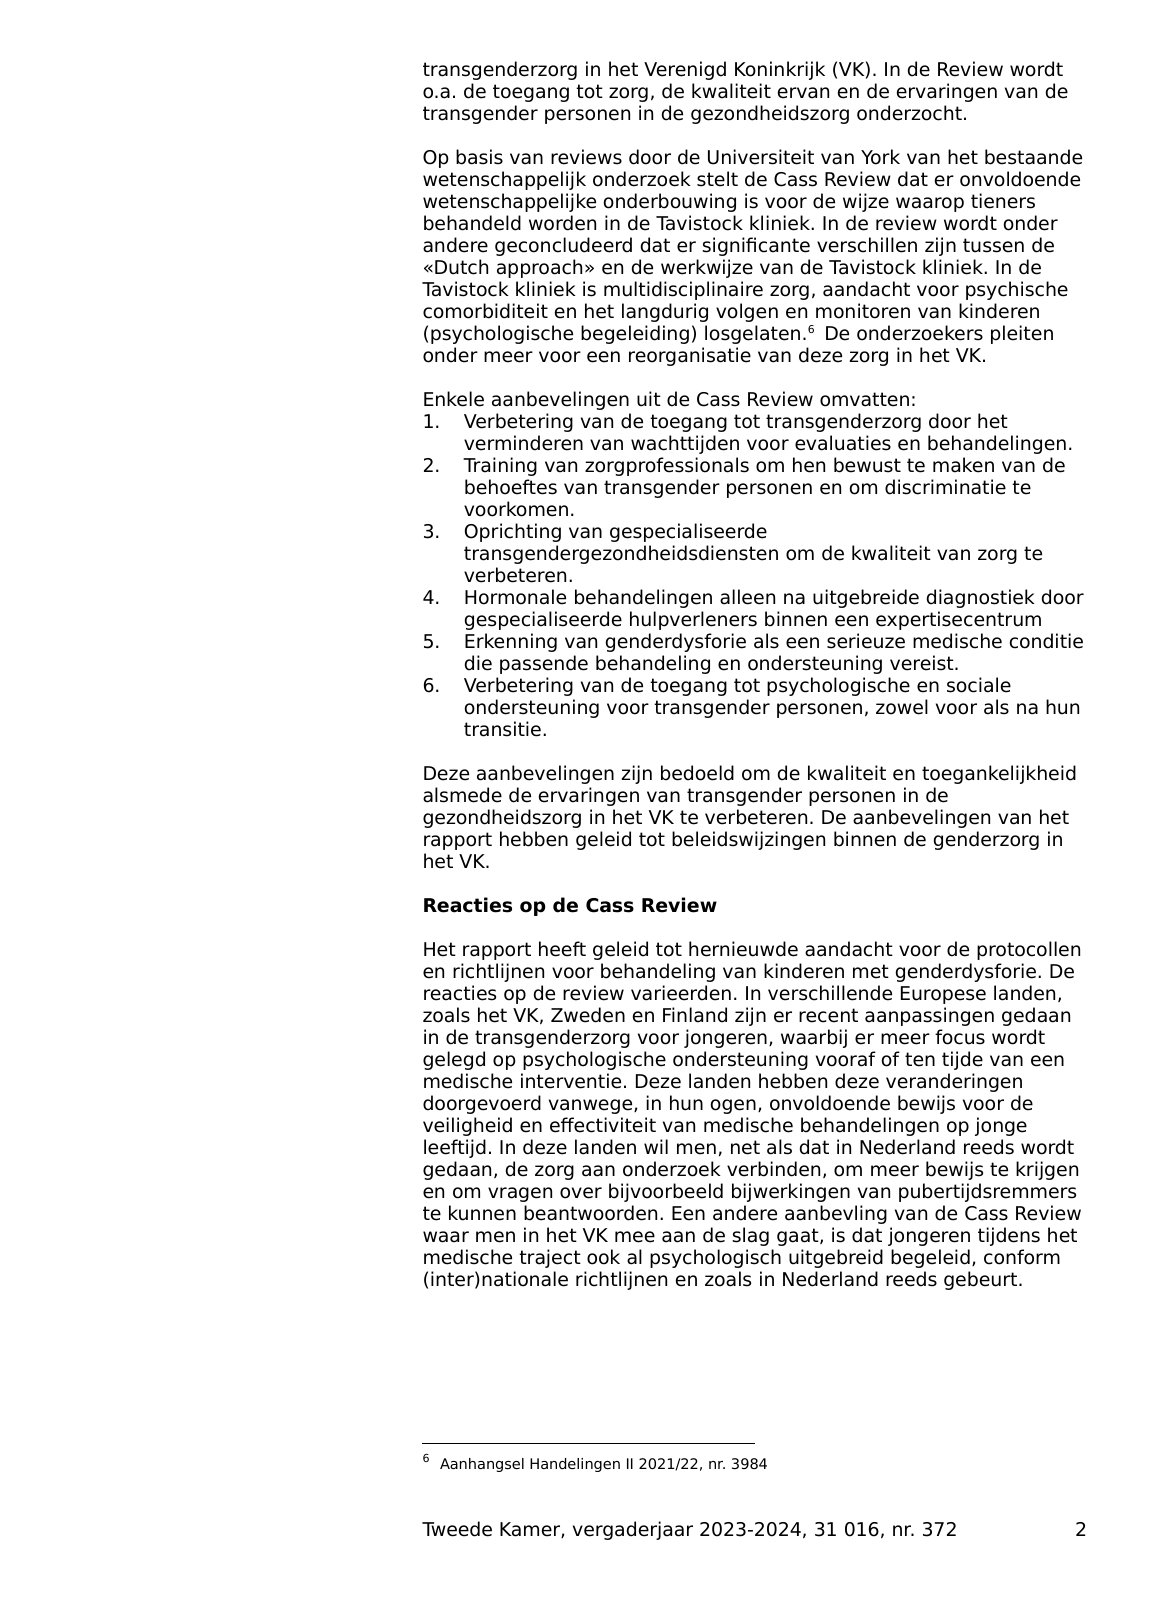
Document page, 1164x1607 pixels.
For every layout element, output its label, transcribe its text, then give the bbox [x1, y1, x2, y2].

text 5. Erkenning van genderdysforie als een serieuze medische conditie die passende behandeling en ondersteuning vereist. [422, 631, 1087, 675]
text 3. Oprichting van gespecialiseerde transgendergezondheidsdiensten om de kwaliteit van zorg te verbeteren. [422, 521, 1087, 587]
subtitle Reacties op de Cass Review [422, 895, 1087, 917]
text 2. Training van zorgprofessionals om hen bewust te maken van de behoeftes van transgender personen en om discriminatie te voorkomen. [422, 455, 1087, 521]
text transgenderzorg in het Verenigd Koninkrijk (VK). In de Review wordt o.a. de toegang tot zorg, de kwaliteit ervan en de ervaringen van de transgender personen in de gezondheidszorg onderzocht. [422, 59, 1087, 125]
text Enkele aanbevelingen uit de Cass Review omvatten: [422, 389, 1087, 411]
text 4. Hormonale behandelingen alleen na uitgebreide diagnostiek door gespecialiseerde hulpverleners binnen een expertisecentrum [422, 587, 1087, 631]
text 1. Verbetering van de toegang tot transgenderzorg door het verminderen van wachttijden voor evaluaties en behandelingen. [422, 411, 1087, 455]
text Op basis van reviews door de Universiteit van York van het bestaande wetenschappelijk onderzoek stelt de Cass Review dat er onvoldoende wetenschappelijke onderbouwing is voor de wijze waarop tieners behandeld worden in de Tavistock kliniek. In de review wordt onder andere geconcludeerd dat er significante verschillen zijn tussen de «Dutch approach» en de werkwijze van de Tavistock kliniek. In de Tavistock kliniek is multidisciplinaire zorg, aandacht voor psychische comorbiditeit en het langdurig volgen en monitoren van kinderen (psychologische begeleiding) losgelaten. De onderzoekers pleiten onder meer voor een reorganisatie van deze zorg in het VK. [422, 147, 1087, 367]
text Het rapport heeft geleid tot hernieuwde aandacht voor de protocollen en richtlijnen voor behandeling van kinderen met genderdysforie. De reacties op de review varieerden. In verschillende Europese landen, zoals het VK, Zweden en Finland zijn er recent aanpassingen gedaan in de transgenderzorg voor jongeren, waarbij er meer focus wordt gelegd op psychologische ondersteuning vooraf of ten tijde van een medische interventie. Deze landen hebben deze veranderingen doorgevoerd vanwege, in hun ogen, onvoldoende bewijs voor de veiligheid en effectiviteit van medische behandelingen op jonge leeftijd. In deze landen wil men, net als dat in Nederland reeds wordt gedaan, de zorg aan onderzoek verbinden, om meer bewijs te krijgen en om vragen over bijvoorbeeld bijwerkingen van pubertijdsremmers te kunnen beantwoorden. Een andere aanbevling van de Cass Review waar men in het VK mee aan de slag gaat, is dat jongeren tijdens het medische traject ook al psychologisch uitgebreid begeleid, conform (inter)nationale richtlijnen en zoals in Nederland reeds gebeurt. [422, 939, 1087, 1291]
text Deze aanbevelingen zijn bedoeld om de kwaliteit en toegankelijkheid alsmede de ervaringen van transgender personen in de gezondheidszorg in het VK te verbeteren. De aanbevelingen van het rapport hebben geleid tot beleidswijzingen binnen de genderzorg in het VK. [422, 763, 1087, 873]
text 6. Verbetering van de toegang tot psychologische en sociale ondersteuning voor transgender personen, zowel voor als na hun transitie. [422, 675, 1087, 741]
text Aanhangsel Handelingen II 2021/22, nr. 3984 [422, 1452, 1087, 1474]
